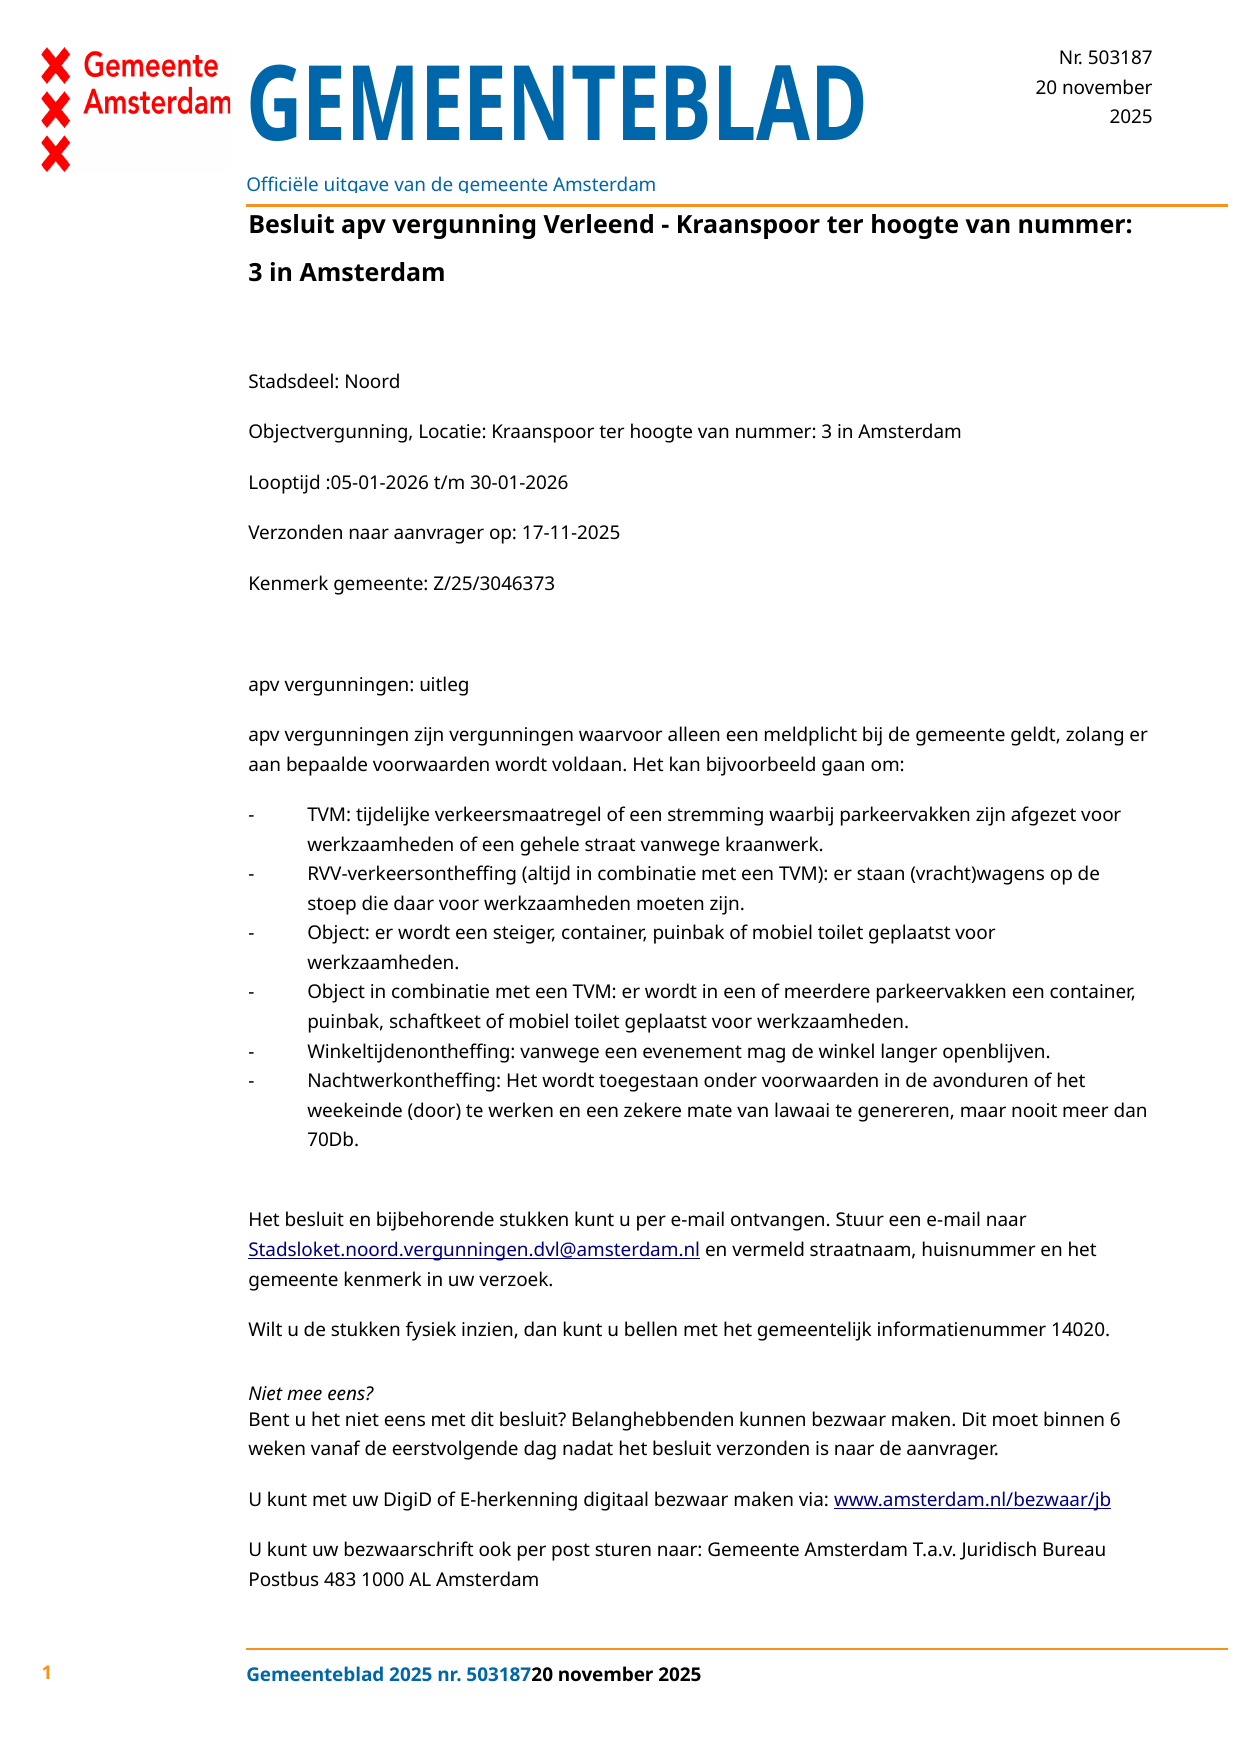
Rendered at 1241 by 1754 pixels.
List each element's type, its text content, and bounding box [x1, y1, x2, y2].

text U kunt uw bezwaarschrift ook per post sturen naar: Gemeente Amsterdam T.a.v. Juridisch Bureau Postbus 483 1000 AL Amsterdam [248, 1536, 1152, 1592]
list RVV-verkeersontheffing (altijd in combinatie met een TVM): er staan (vracht)wagens op de stoep die daar voor werkzaamheden moeten zijn. [248, 860, 1152, 916]
text Bent u het niet eens met dit besluit? Belanghebbenden kunnen bezwaar maken. Dit moet binnen 6 weken vanaf de eerstvolgende dag nadat het besluit verzonden is naar de aanvrager. [248, 1406, 1152, 1461]
list TVM: tijdelijke verkeersmaatregel of een stremming waarbij parkeervakken zijn afgezet voor werkzaamheden of een gehele straat vanwege kraanwerk. [248, 801, 1152, 857]
list Winkeltijdenontheffing: vanwege een evenement mag de winkel langer openblijven. [248, 1038, 1152, 1064]
text Stadsdeel: Noord [248, 368, 1152, 394]
list Object: er wordt een steiger, container, puinbak of mobiel toilet geplaatst voor werkzaamheden. [248, 919, 1152, 975]
text U kunt met uw DigiD of E-herkenning digitaal bezwaar maken via: www.amsterdam.nl/bezwaar/jb [248, 1486, 1152, 1512]
text Wilt u de stukken fysiek inzien, dan kunt u bellen met het gemeentelijk informatienummer 14020. [248, 1316, 1152, 1342]
text Verzonden naar aanvrager op: 17-11-2025 [248, 519, 1152, 545]
text Besluit apv vergunning Verleend - Kraanspoor ter hoogte van nummer: 3 in Amsterdam [248, 207, 1152, 288]
text Kenmerk gemeente: Z/25/3046373 [248, 570, 1152, 596]
text Objectvergunning, Locatie: Kraanspoor ter hoogte van nummer: 3 in Amsterdam [248, 419, 1152, 444]
text Looptijd :05-01-2026 t/m 30-01-2026 [248, 469, 1152, 495]
text apv vergunningen: uitleg [248, 671, 1152, 697]
text Niet mee eens? [248, 1380, 1152, 1406]
list Object in combinatie met een TVM: er wordt in een of meerdere parkeervakken een container, puinbak, schaftkeet of mobiel toilet geplaatst voor werkzaamheden. [248, 979, 1152, 1034]
list Nachtwerkontheffing: Het wordt toegestaan onder voorwaarden in de avonduren of het weekeinde (door) te werken en een zekere mate van lawaai te genereren, maar nooit meer dan 70Db. [248, 1067, 1152, 1152]
text Het besluit en bijbehorende stukken kunt u per e-mail ontvangen. Stuur een e-mail naar Stadsloket.noord.vergunningen.dvl@amsterdam.nl en vermeld straatnaam, huisnummer en het gemeente kenmerk in uw verzoek. [248, 1207, 1152, 1292]
text apv vergunningen zijn vergunningen waarvoor alleen een meldplicht bij de gemeente geldt, zolang er aan bepaalde voorwaarden wordt voldaan. Het kan bijvoorbeeld gaan om: [248, 721, 1152, 777]
picture [41, 47, 231, 172]
